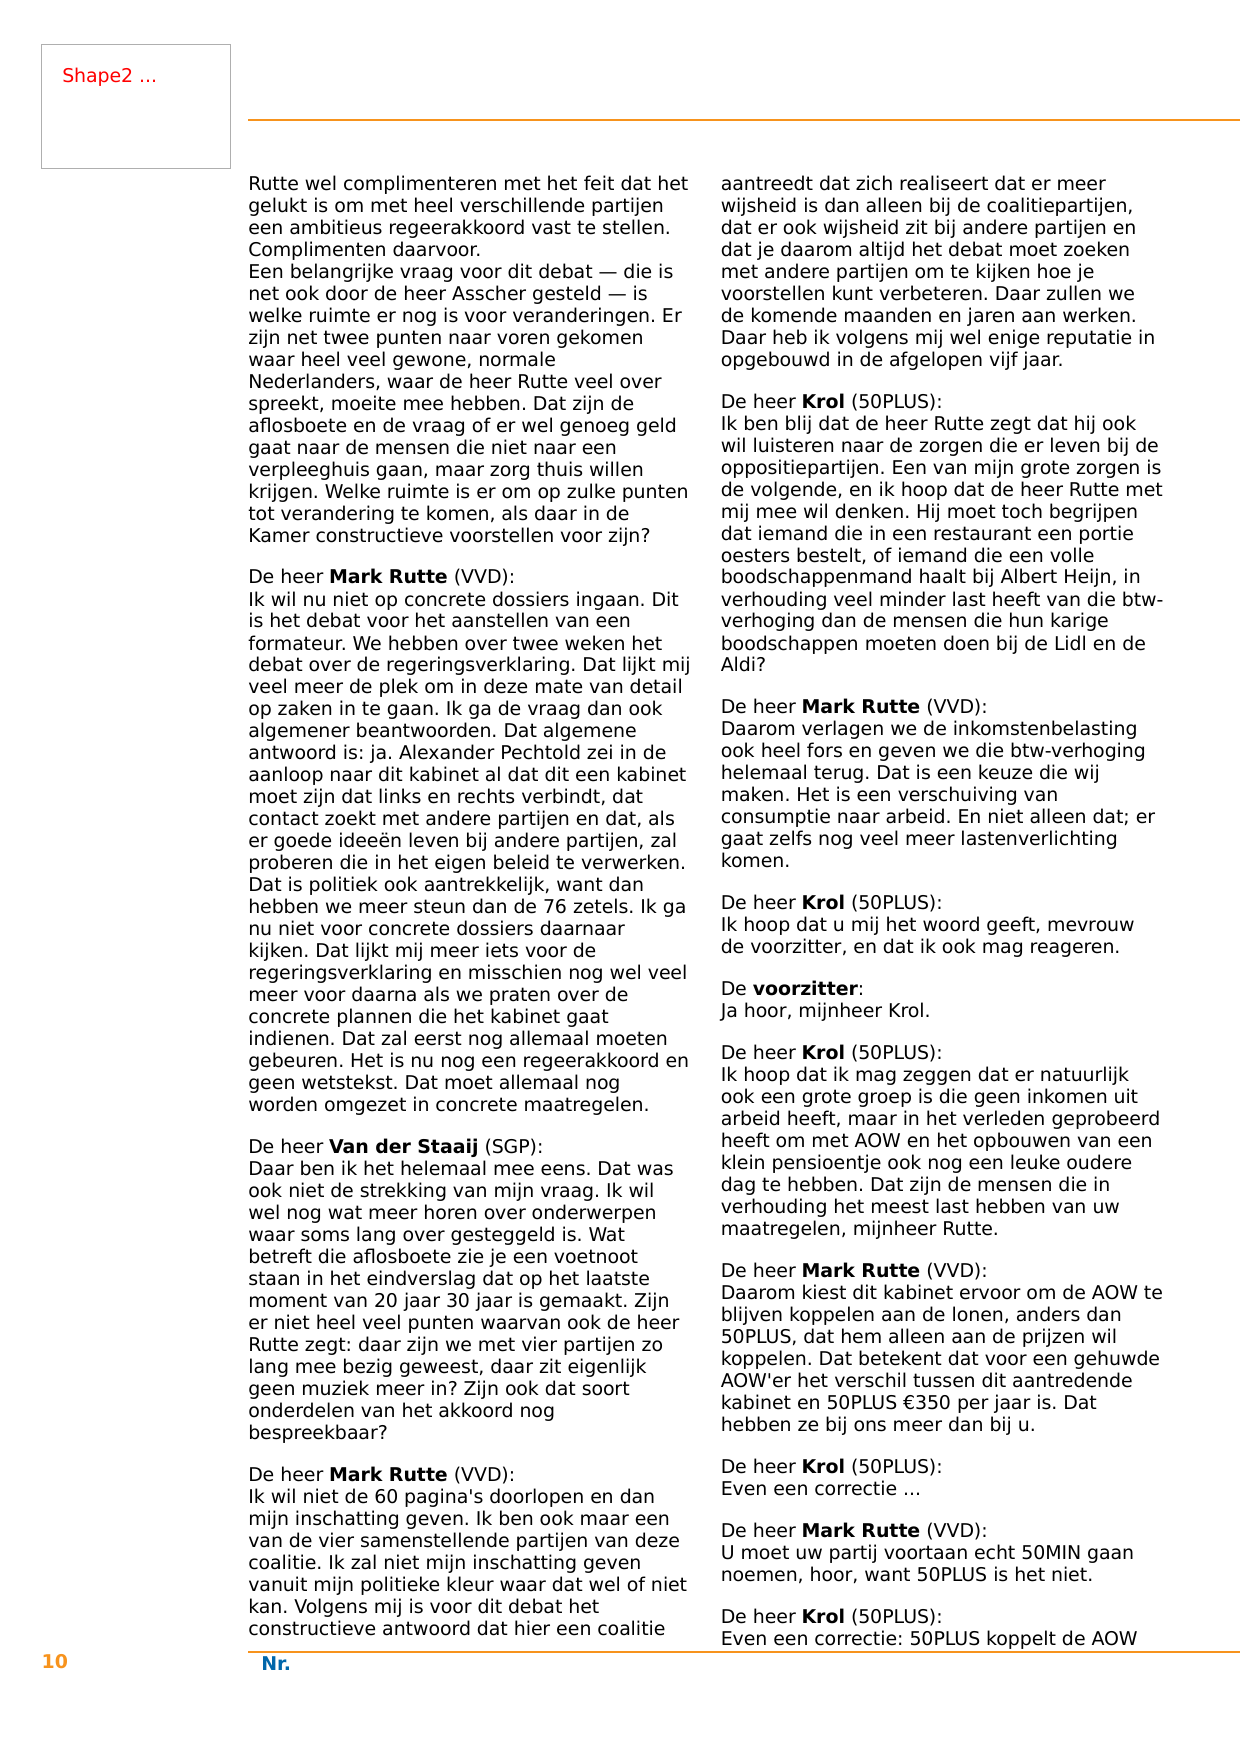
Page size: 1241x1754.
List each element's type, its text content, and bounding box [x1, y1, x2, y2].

text aantreedt dat zich realiseert dat er meer wijsheid is dan alleen bij de coalitiepartijen, dat er ook wijsheid zit bij andere partijen en dat je daarom altijd het debat moet zoeken met andere partijen om te kijken hoe je voorstellen kunt verbeteren. Daar zullen we de komende maanden en jaren aan werken. Daar heb ik volgens mij wel enige reputatie in opgebouwd in de afgelopen vijf jaar. [721, 173, 1163, 371]
text De heer Krol (50PLUS): [721, 1606, 1163, 1628]
text Daarom kiest dit kabinet ervoor om de AOW te blijven koppelen aan de lonen, anders dan 50PLUS, dat hem alleen aan de prijzen wil koppelen. Dat betekent dat voor een gehuwde AOW'er het verschil tussen dit aantredende kabinet en 50PLUS €350 per jaar is. Dat hebben ze bij ons meer dan bij u. [721, 1282, 1163, 1436]
text Een belangrijke vraag voor dit debat — die is net ook door de heer Asscher gesteld — is welke ruimte er nog is voor veranderingen. Er zijn net twee punten naar voren gekomen waar heel veel gewone, normale Nederlanders, waar de heer Rutte veel over spreekt, moeite mee hebben. Dat zijn de aflosboete en de vraag of er wel genoeg geld gaat naar de mensen die niet naar een verpleeghuis gaan, maar zorg thuis willen krijgen. Welke ruimte is er om op zulke punten tot verandering te komen, als daar in de Kamer constructieve voorstellen voor zijn? [248, 261, 691, 546]
text Daar ben ik het helemaal mee eens. Dat was ook niet de strekking van mijn vraag. Ik wil wel nog wat meer horen over onderwerpen waar soms lang over gesteggeld is. Wat betreft die aflosboete zie je een voetnoot staan in het eindverslag dat op het laatste moment van 20 jaar 30 jaar is gemaakt. Zijn er niet heel veel punten waarvan ook de heer Rutte zegt: daar zijn we met vier partijen zo lang mee bezig geweest, daar zit eigenlijk geen muziek meer in? Zijn ook dat soort onderdelen van het akkoord nog bespreekbaar? [248, 1158, 691, 1444]
text Rutte wel complimenteren met het feit dat het gelukt is om met heel verschillende partijen een ambitieus regeerakkoord vast te stellen. Complimenten daarvoor. [248, 173, 691, 261]
text De heer Mark Rutte (VVD): [721, 1260, 1163, 1282]
text De heer Krol (50PLUS): [721, 1042, 1163, 1064]
text Even een correctie: 50PLUS koppelt de AOW [721, 1628, 1163, 1649]
text Ik wil nu niet op concrete dossiers ingaan. Dit is het debat voor het aanstellen van een formateur. We hebben over twee weken het debat over de regeringsverklaring. Dat lijkt mij veel meer de plek om in deze mate van detail op zaken in te gaan. Ik ga de vraag dan ook algemener beantwoorden. Dat algemene antwoord is: ja. Alexander Pechtold zei in de aanloop naar dit kabinet al dat dit een kabinet moet zijn dat links en rechts verbindt, dat contact zoekt met andere partijen en dat, als er goede ideeën leven bij andere partijen, zal proberen die in het eigen beleid te verwerken. Dat is politiek ook aantrekkelijk, want dan hebben we meer steun dan de 76 zetels. Ik ga nu niet voor concrete dossiers daarnaar kijken. Dat lijkt mij meer iets voor de regeringsverklaring en misschien nog wel veel meer voor daarna als we praten over de concrete plannen die het kabinet gaat indienen. Dat zal eerst nog allemaal moeten gebeuren. Het is nu nog een regeerakkoord en geen wetstekst. Dat moet allemaal nog worden omgezet in concrete maatregelen. [248, 588, 691, 1116]
text Even een correctie ... [721, 1478, 1163, 1500]
text De heer Mark Rutte (VVD): [248, 566, 691, 588]
text De heer Mark Rutte (VVD): [721, 1520, 1163, 1542]
text U moet uw partij voortaan echt 50MIN gaan noemen, hoor, want 50PLUS is het niet. [721, 1542, 1163, 1586]
text Ik hoop dat ik mag zeggen dat er natuurlijk ook een grote groep is die geen inkomen uit arbeid heeft, maar in het verleden geprobeerd heeft om met AOW en het opbouwen van een klein pensioentje ook nog een leuke oudere dag te hebben. Dat zijn de mensen die in verhouding het meest last hebben van uw maatregelen, mijnheer Rutte. [721, 1064, 1163, 1240]
text De heer Krol (50PLUS): [721, 1456, 1163, 1478]
text Daarom verlagen we de inkomstenbelasting ook heel fors en geven we die btw-verhoging helemaal terug. Dat is een keuze die wij maken. Het is een verschuiving van consumptie naar arbeid. En niet alleen dat; er gaat zelfs nog veel meer lastenverlichting komen. [721, 718, 1163, 872]
text Ja hoor, mijnheer Krol. [721, 1000, 1163, 1022]
text De heer Van der Staaij (SGP): [248, 1136, 691, 1158]
text De heer Krol (50PLUS): [721, 892, 1163, 914]
text Ik wil niet de 60 pagina's doorlopen en dan mijn inschatting geven. Ik ben ook maar een van de vier samenstellende partijen van deze coalitie. Ik zal niet mijn inschatting geven vanuit mijn politieke kleur waar dat wel of niet kan. Volgens mij is voor dit debat het constructieve antwoord dat hier een coalitie [248, 1486, 691, 1639]
text De heer Mark Rutte (VVD): [721, 696, 1163, 718]
text De heer Mark Rutte (VVD): [248, 1464, 691, 1486]
text De voorzitter: [721, 978, 1163, 1000]
text Ik ben blij dat de heer Rutte zegt dat hij ook wil luisteren naar de zorgen die er leven bij de oppositiepartijen. Een van mijn grote zorgen is de volgende, en ik hoop dat de heer Rutte met mij mee wil denken. Hij moet toch begrijpen dat iemand die in een restaurant een portie oesters bestelt, of iemand die een volle boodschappenmand haalt bij Albert Heijn, in verhouding veel minder last heeft van die btw-verhoging dan de mensen die hun karige boodschappen moeten doen bij de Lidl en de Aldi? [721, 413, 1163, 676]
text De heer Krol (50PLUS): [721, 391, 1163, 413]
text Ik hoop dat u mij het woord geeft, mevrouw de voorzitter, en dat ik ook mag reageren. [721, 914, 1163, 958]
